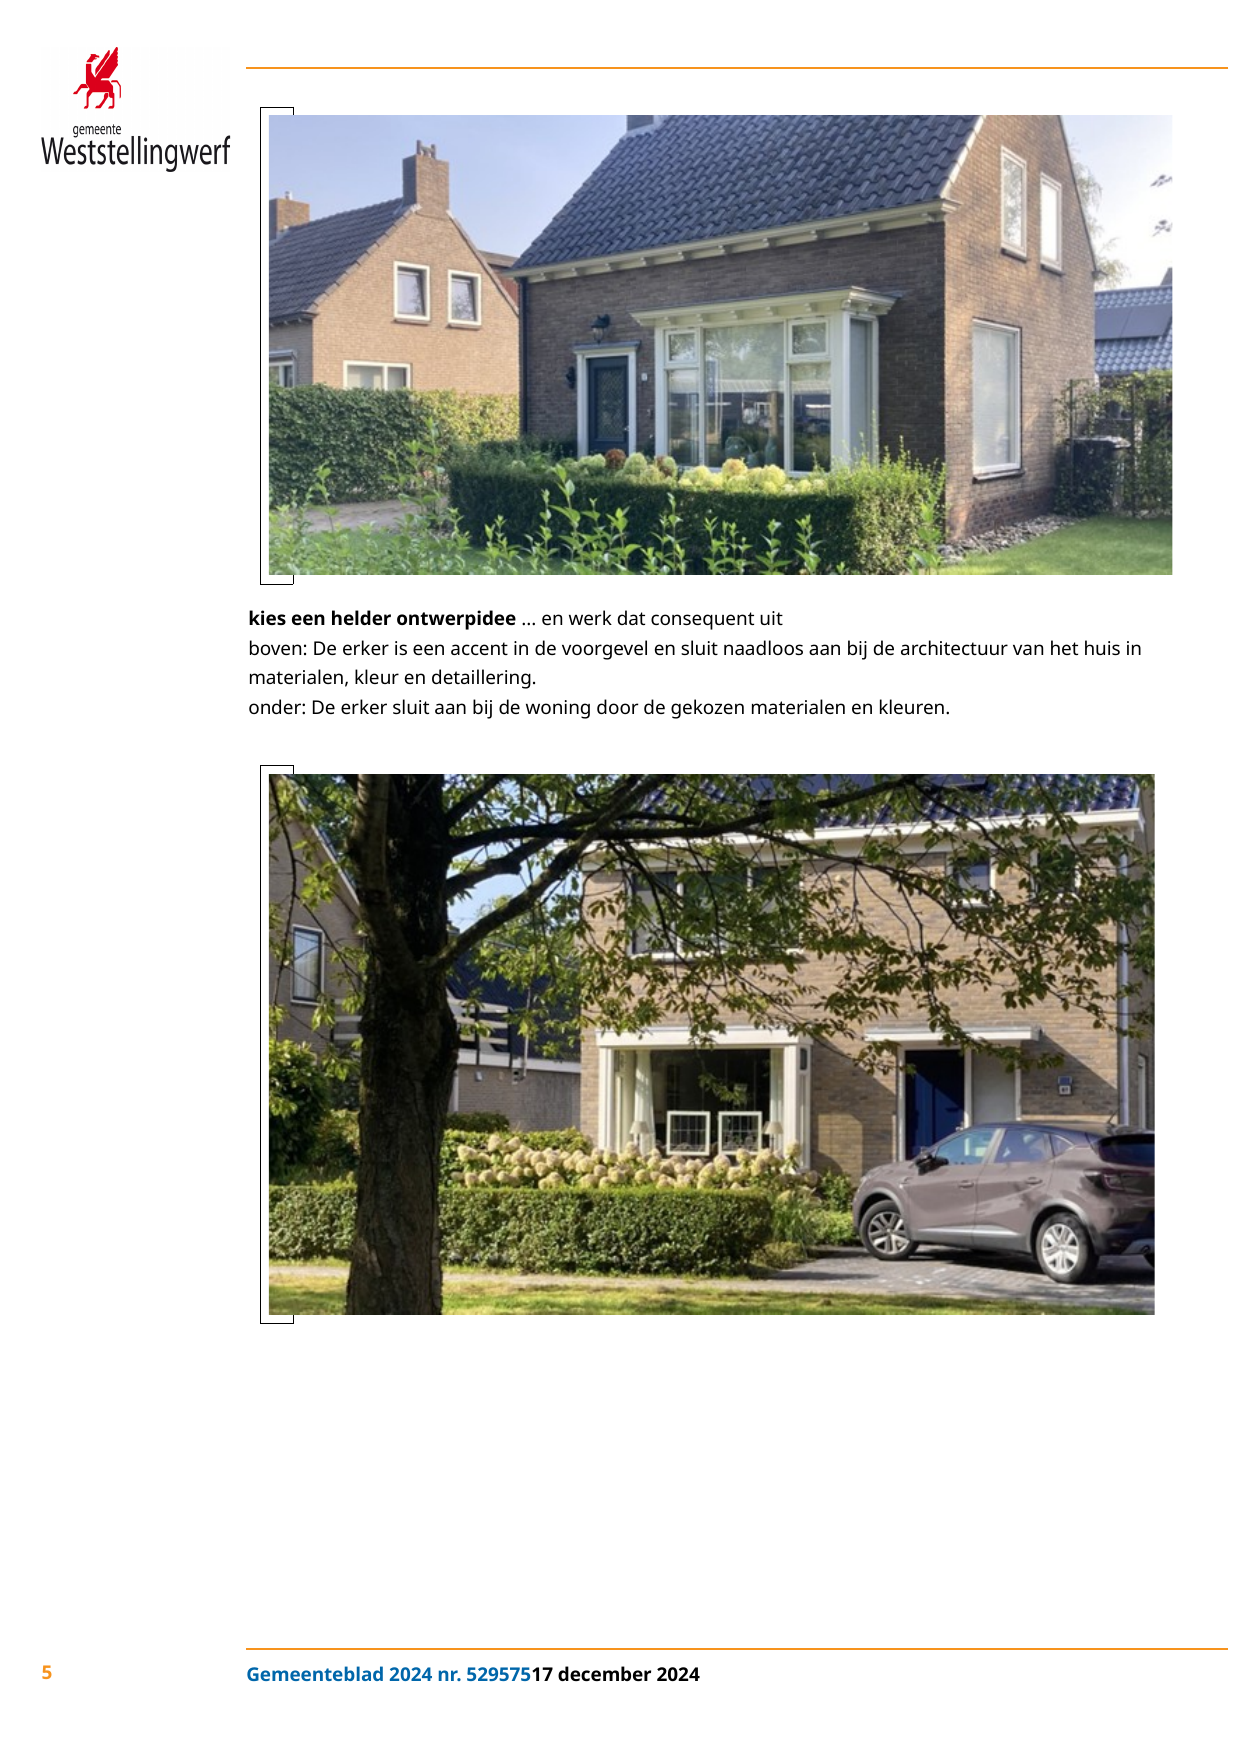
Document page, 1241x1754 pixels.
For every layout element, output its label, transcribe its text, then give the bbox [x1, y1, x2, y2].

picture [268, 115, 1173, 575]
text kies een helder ontwerpidee ... en werk dat consequent uit [248, 605, 1152, 631]
text onder: De erker sluit aan bij de woning door de gekozen materialen en kleuren. [248, 694, 1152, 720]
picture [268, 774, 1155, 1315]
text boven: De erker is een accent in de voorgevel en sluit naadloos aan bij de architectuur van het huis in materialen, kleur en detaillering. [248, 635, 1152, 690]
picture [41, 47, 231, 172]
